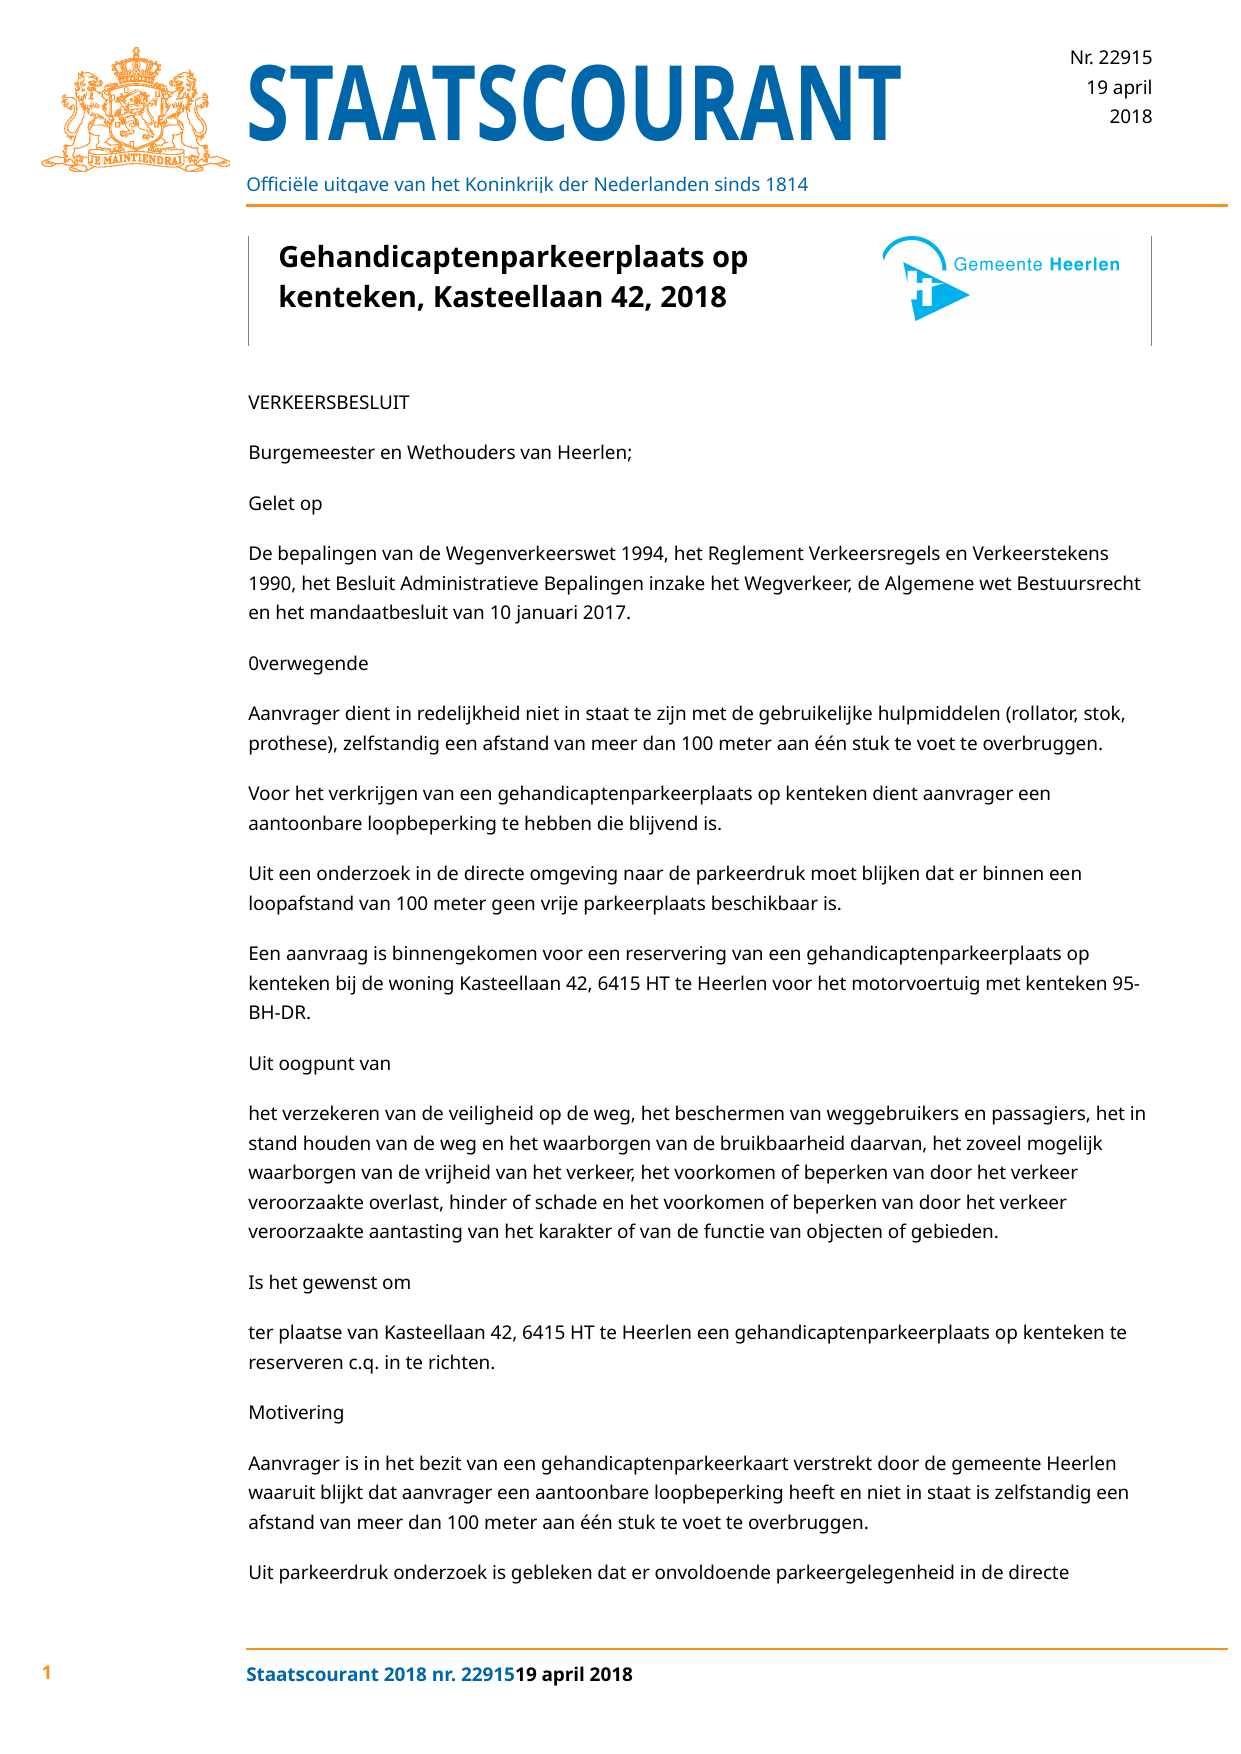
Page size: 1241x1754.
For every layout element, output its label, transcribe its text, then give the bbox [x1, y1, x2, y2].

text Uit een onderzoek in de directe omgeving naar de parkeerdruk moet blijken dat er binnen een loopafstand van 100 meter geen vrije parkeerplaats beschikbaar is. [248, 860, 1152, 916]
text Aanvrager dient in redelijkheid niet in staat te zijn met de gebruikelijke hulpmiddelen (rollator, stok, prothese), zelfstandig een afstand van meer dan 100 meter aan één stuk te voet te overbruggen. [248, 700, 1152, 756]
text het verzekeren van de veiligheid op de weg, het beschermen van weggebruikers en passagiers, het in stand houden van de weg en het waarborgen van de bruikbaarheid daarvan, het zoveel mogelijk waarborgen van de vrijheid van het verkeer, het voorkomen of beperken van door het verkeer veroorzaakte overlast, hinder of schade en het voorkomen of beperken van door het verkeer veroorzaakte aantasting van het karakter of van de functie van objecten of gebieden. [248, 1100, 1152, 1244]
text Aanvrager is in het bezit van een gehandicaptenparkeerkaart verstrekt door de gemeente Heerlen waaruit blijkt dat aanvrager een aantoonbare loopbeperking heeft en niet in staat is zelfstandig een afstand van meer dan 100 meter aan één stuk te voet te overbruggen. [248, 1450, 1152, 1535]
text De bepalingen van de Wegenverkeerswet 1994, het Reglement Verkeersregels en Verkeerstekens 1990, het Besluit Administratieve Bepalingen inzake het Wegverkeer, de Algemene wet Bestuursrecht en het mandaatbesluit van 10 januari 2017. [248, 540, 1152, 625]
picture [41, 47, 231, 172]
text VERKEERSBESLUIT [248, 389, 1152, 415]
text Gelet op [248, 490, 1152, 516]
picture [882, 236, 1119, 321]
table_header Gehandicaptenparkeerplaats op kenteken, Kasteellaan 42, 2018 [249, 236, 850, 346]
table_header [850, 236, 1151, 346]
text Uit parkeerdruk onderzoek is gebleken dat er onvoldoende parkeergelegenheid in de directe [248, 1559, 1152, 1585]
text Uit oogpunt van [248, 1050, 1152, 1076]
text Motivering [248, 1399, 1152, 1425]
text 0verwegende [248, 650, 1152, 676]
text Een aanvraag is binnengekomen voor een reservering van een gehandicaptenparkeerplaats op kenteken bij de woning Kasteellaan 42, 6415 HT te Heerlen voor het motorvoertuig met kenteken 95-BH-DR. [248, 940, 1152, 1025]
text ter plaatse van Kasteellaan 42, 6415 HT te Heerlen een gehandicaptenparkeerplaats op kenteken te reserveren c.q. in te richten. [248, 1319, 1152, 1375]
text Burgemeester en Wethouders van Heerlen; [248, 439, 1152, 465]
picture [882, 236, 903, 252]
text Voor het verkrijgen van een gehandicaptenparkeerplaats op kenteken dient aanvrager een aantoonbare loopbeperking te hebben die blijvend is. [248, 780, 1152, 836]
text Is het gewenst om [248, 1269, 1152, 1295]
